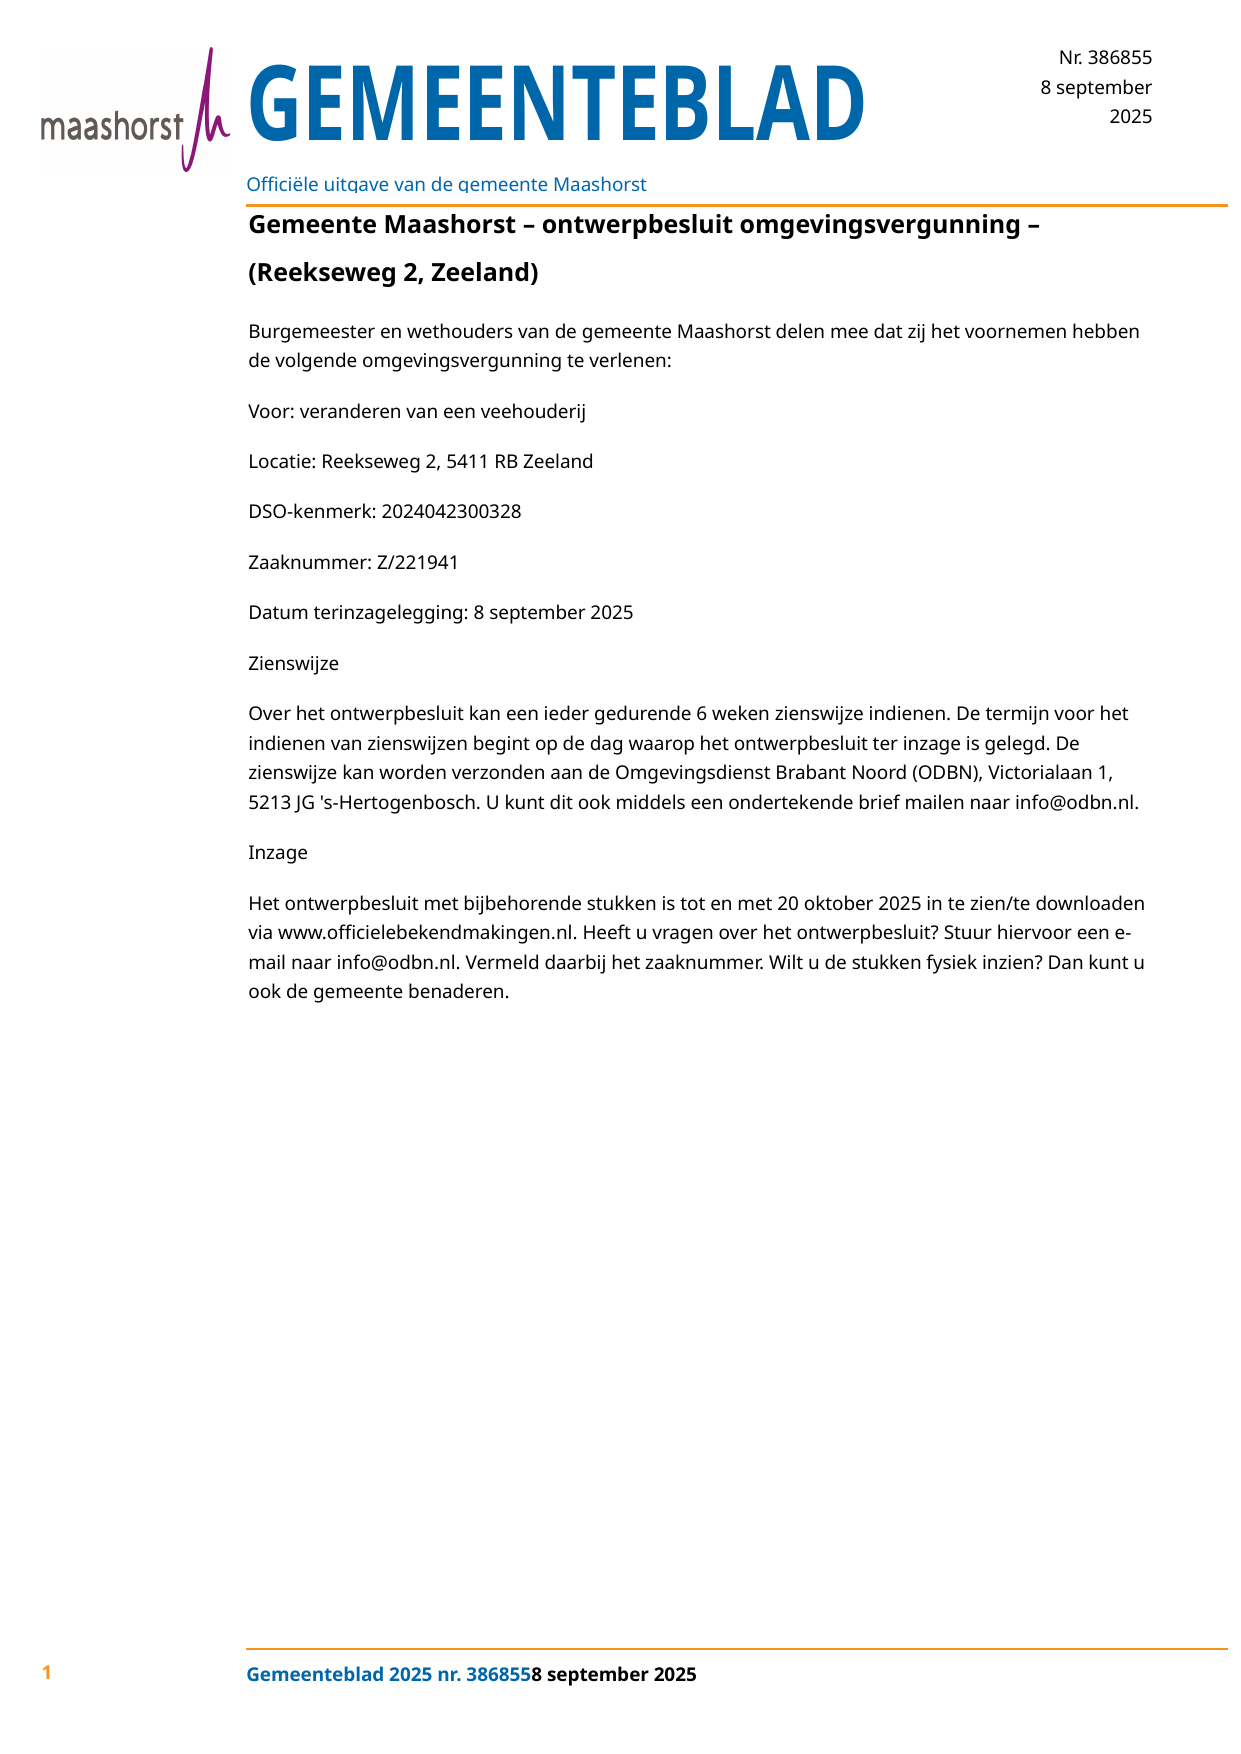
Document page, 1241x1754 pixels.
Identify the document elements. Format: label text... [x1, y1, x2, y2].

text Het ontwerpbesluit met bijbehorende stukken is tot en met 20 oktober 2025 in te zien/te downloaden via www.officielebekendmakingen.nl. Heeft u vragen over het ontwerpbesluit? Stuur hiervoor een e-mail naar info@odbn.nl. Vermeld daarbij het zaaknummer. Wilt u de stukken fysiek inzien? Dan kunt u ook de gemeente benaderen. [248, 890, 1152, 1004]
text Over het ontwerpbesluit kan een ieder gedurende 6 weken zienswijze indienen. De termijn voor het indienen van zienswijzen begint op de dag waarop het ontwerpbesluit ter inzage is gelegd. De zienswijze kan worden verzonden aan de Omgevingsdienst Brabant Noord (ODBN), Victorialaan 1, 5213 JG 's-Hertogenbosch. U kunt dit ook middels een ondertekende brief mailen naar info@odbn.nl. [248, 700, 1152, 815]
text Inzage [248, 839, 1152, 865]
text Locatie: Reekseweg 2, 5411 RB Zeeland [248, 448, 1152, 474]
text Datum terinzagelegging: 8 september 2025 [248, 599, 1152, 625]
text Zienswijze [248, 650, 1152, 676]
text Gemeente Maashorst – ontwerpbesluit omgevingsvergunning – (Reekseweg 2, Zeeland) [248, 207, 1152, 288]
text DSO-kenmerk: 2024042300328 [248, 499, 1152, 524]
picture [41, 47, 231, 172]
text Burgemeester en wethouders van de gemeente Maashorst delen mee dat zij het voornemen hebben de volgende omgevingsvergunning te verlenen: [248, 318, 1152, 373]
text Zaaknummer: Z/221941 [248, 549, 1152, 575]
text Voor: veranderen van een veehouderij [248, 398, 1152, 424]
